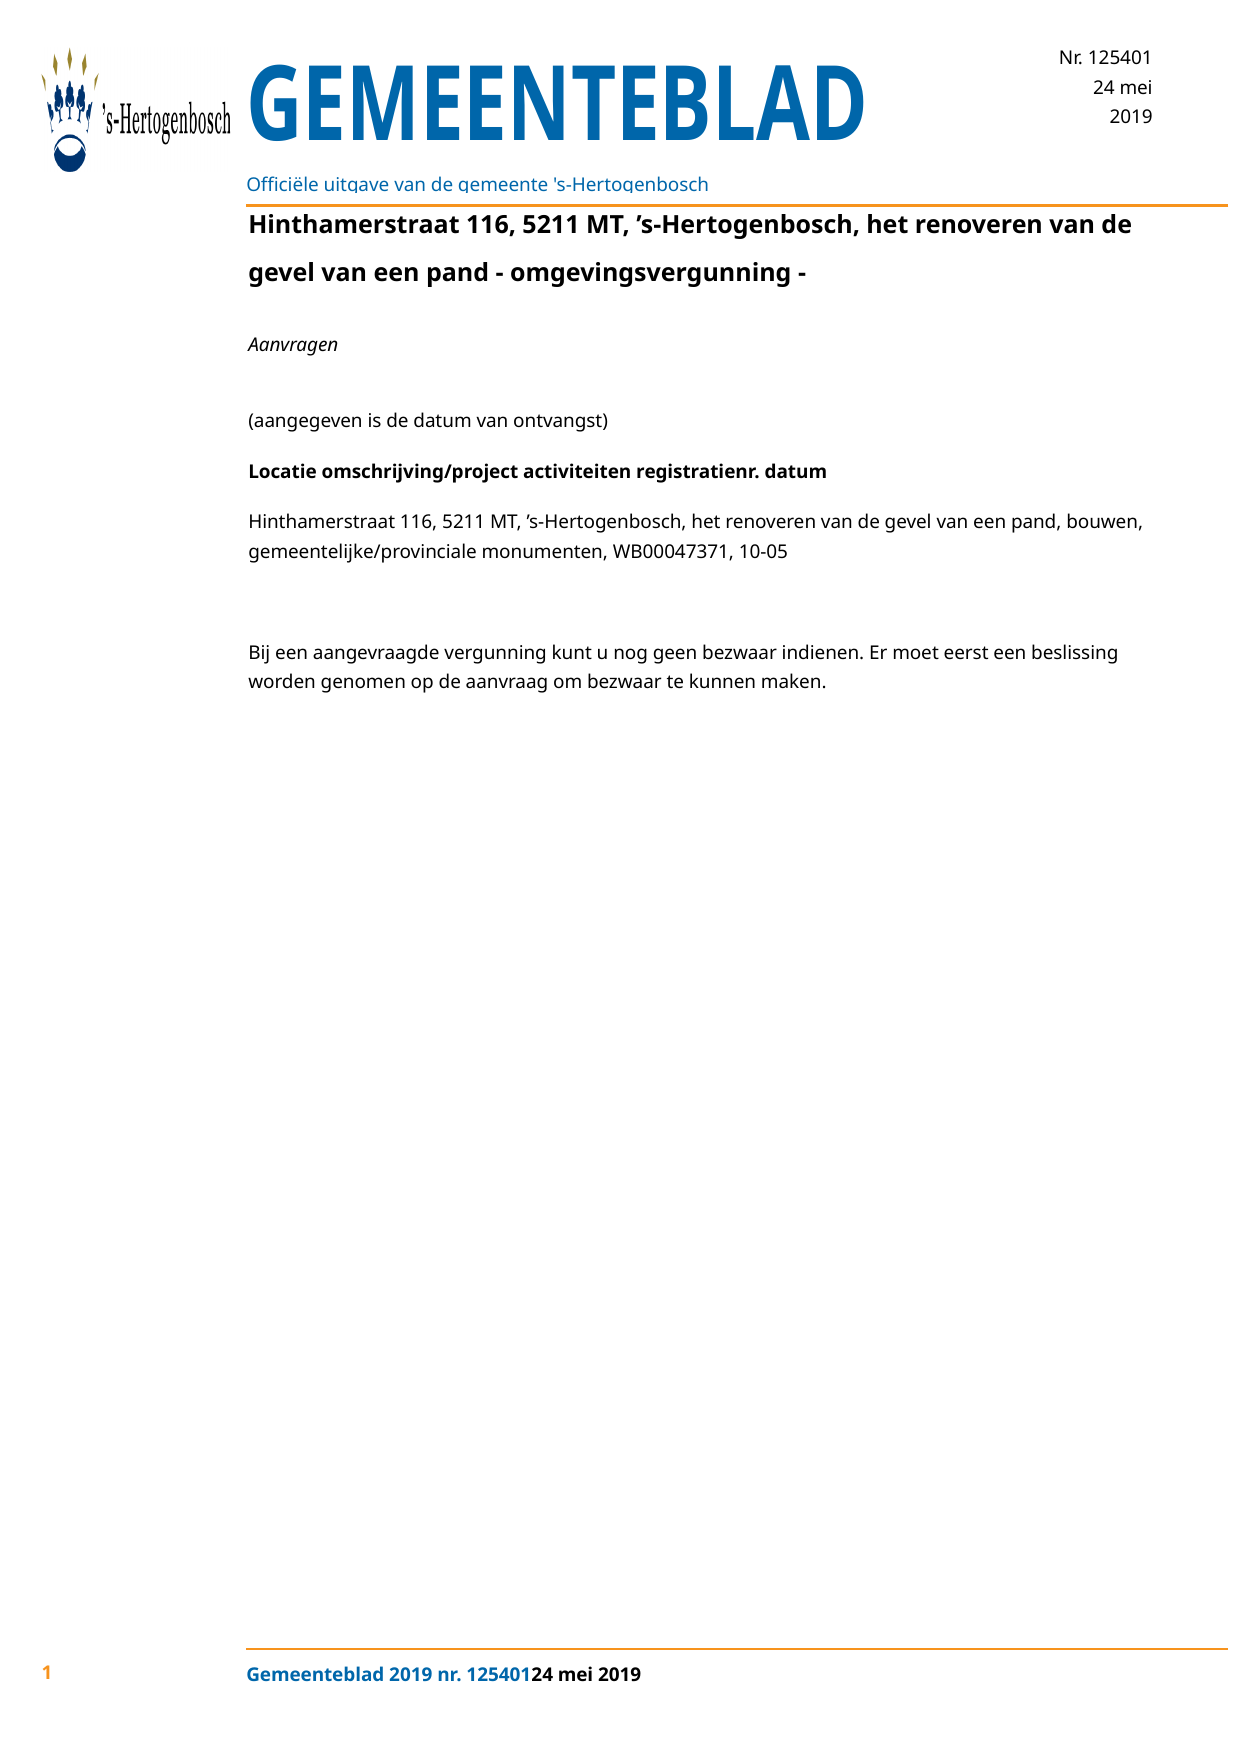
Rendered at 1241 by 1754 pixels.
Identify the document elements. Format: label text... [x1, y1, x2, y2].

text (aangegeven is de datum van ontvangst) [248, 408, 1152, 433]
text Bij een aangevraagde vergunning kunt u nog geen bezwaar indienen. Er moet eerst een beslissing worden genomen op de aanvraag om bezwaar te kunnen maken. [248, 639, 1152, 694]
text Aanvragen [248, 331, 1152, 357]
text Hinthamerstraat 116, 5211 MT, ’s-Hertogenbosch, het renoveren van de gevel van een pand - omgevingsvergunning - [248, 207, 1152, 288]
text Locatie omschrijving/project activiteiten registratienr. datum [248, 458, 1152, 484]
picture [41, 47, 231, 172]
text Hinthamerstraat 116, 5211 MT, ’s-Hertogenbosch, het renoveren van de gevel van een pand, bouwen, gemeentelijke/provinciale monumenten, WB00047371, 10-05 [248, 508, 1152, 564]
